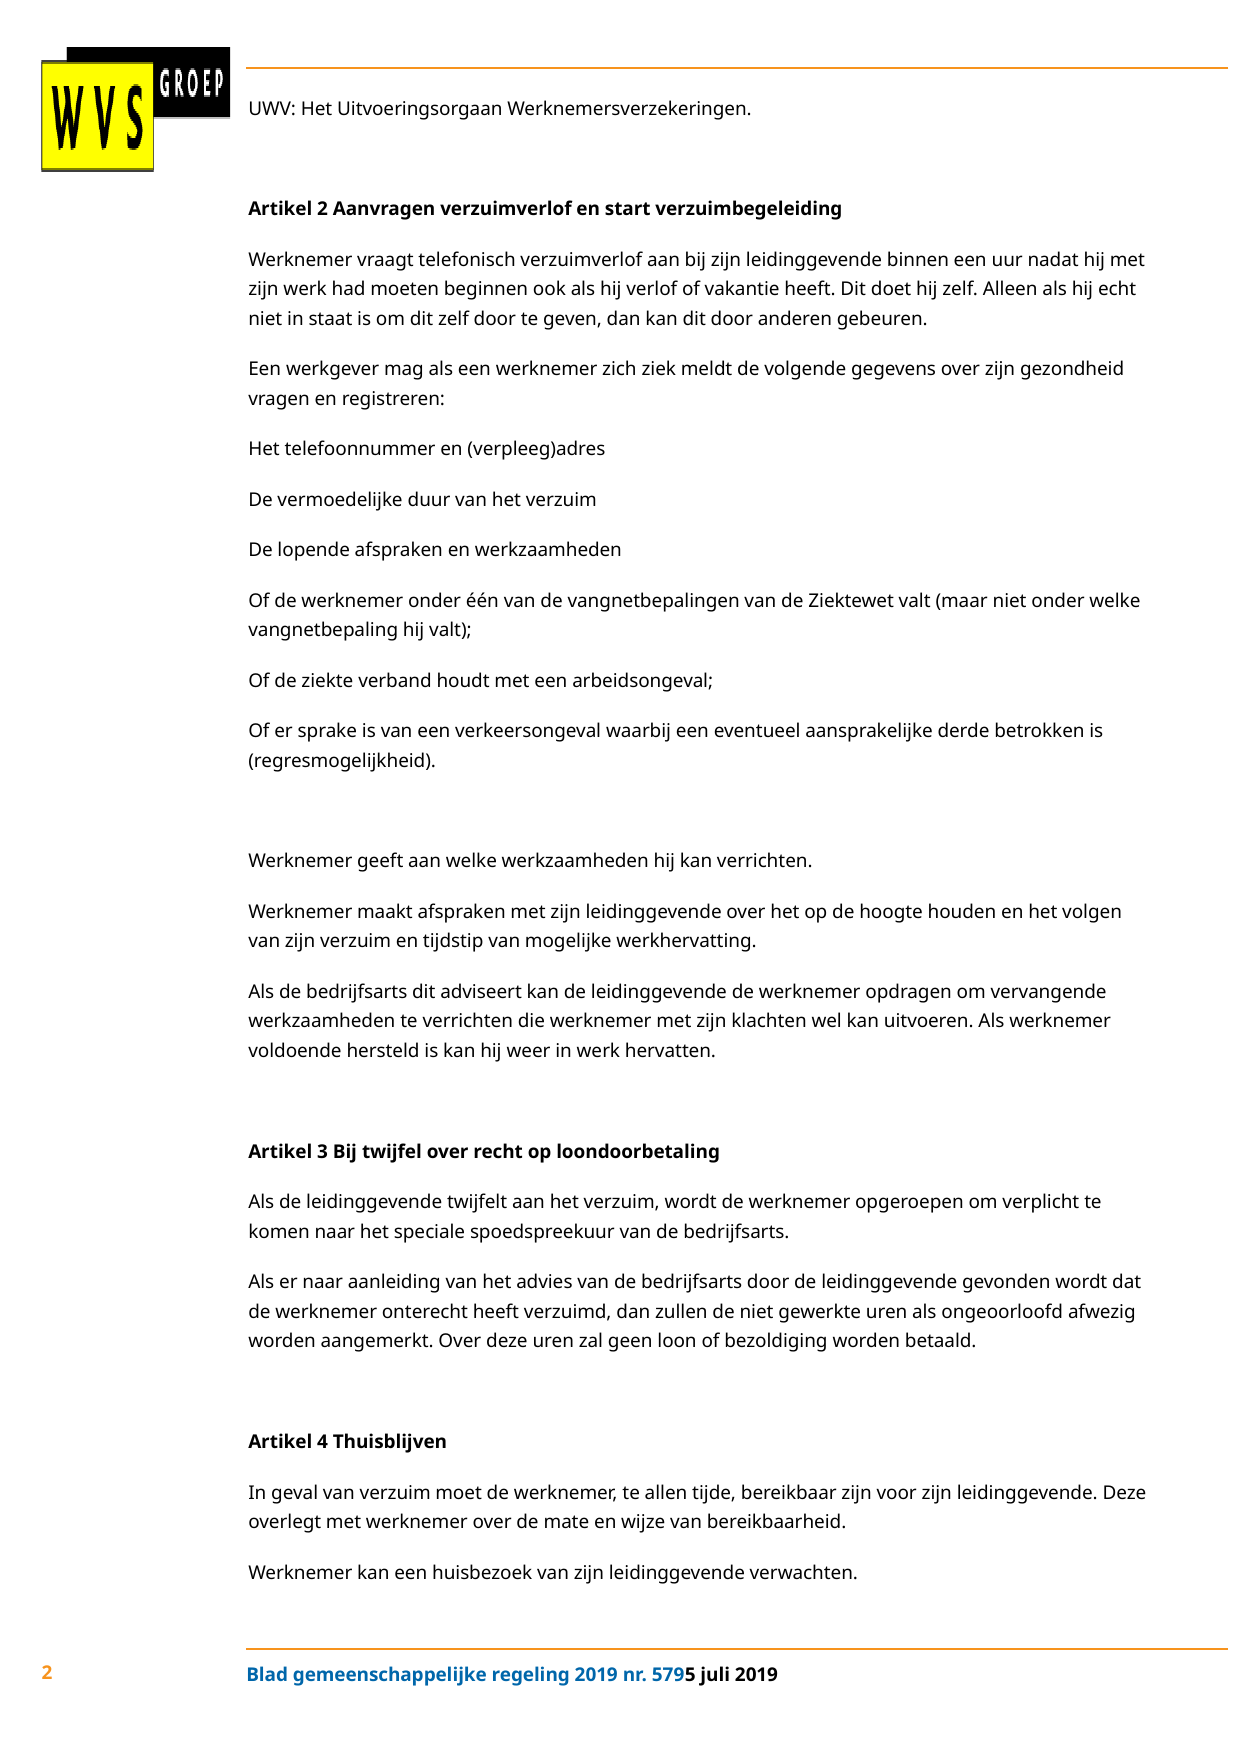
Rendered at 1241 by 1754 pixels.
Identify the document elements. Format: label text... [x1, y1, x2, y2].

text Als de bedrijfsarts dit adviseert kan de leidinggevende de werknemer opdragen om vervangende werkzaamheden te verrichten die werknemer met zijn klachten wel kan uitvoeren. Als werknemer voldoende hersteld is kan hij weer in werk hervatten. [248, 978, 1152, 1063]
text Een werkgever mag als een werknemer zich ziek meldt de volgende gegevens over zijn gezondheid vragen en registreren: [248, 356, 1152, 411]
text De lopende afspraken en werkzaamheden [248, 536, 1152, 562]
text Als de leidinggevende twijfelt aan het verzuim, wordt de werknemer opgeroepen om verplicht te komen naar het speciale spoedspreekuur van de bedrijfsarts. [248, 1188, 1152, 1244]
picture [41, 47, 231, 172]
text Als er naar aanleiding van het advies van de bedrijfsarts door de leidinggevende gevonden wordt dat de werknemer onterecht heeft verzuimd, dan zullen de niet gewerkte uren als ongeoorloofd afwezig worden aangemerkt. Over deze uren zal geen loon of bezoldiging worden betaald. [248, 1268, 1152, 1353]
text Of de werknemer onder één van de vangnetbepalingen van de Ziektewet valt (maar niet onder welke vangnetbepaling hij valt); [248, 587, 1152, 642]
text Artikel 3 Bij twijfel over recht op loondoorbetaling [248, 1138, 1152, 1164]
text Het telefoonnummer en (verpleeg)adres [248, 436, 1152, 461]
text Artikel 4 Thuisblijven [248, 1428, 1152, 1454]
text UWV: Het Uitvoeringsorgaan Werknemersverzekeringen. [248, 95, 1152, 121]
text Werknemer maakt afspraken met zijn leidinggevende over het op de hoogte houden en het volgen van zijn verzuim en tijdstip van mogelijke werkhervatting. [248, 898, 1152, 953]
text Of er sprake is van een verkeersongeval waarbij een eventueel aansprakelijke derde betrokken is (regresmogelijkheid). [248, 717, 1152, 773]
text In geval van verzuim moet de werknemer, te allen tijde, bereikbaar zijn voor zijn leidinggevende. Deze overlegt met werknemer over de mate en wijze van bereikbaarheid. [248, 1479, 1152, 1534]
text De vermoedelijke duur van het verzuim [248, 486, 1152, 512]
text Artikel 2 Aanvragen verzuimverlof en start verzuimbegeleiding [248, 196, 1152, 221]
text Werknemer vraagt telefonisch verzuimverlof aan bij zijn leidinggevende binnen een uur nadat hij met zijn werk had moeten beginnen ook als hij verlof of vakantie heeft. Dit doet hij zelf. Alleen als hij echt niet in staat is om dit zelf door te geven, dan kan dit door anderen gebeuren. [248, 246, 1152, 331]
text Of de ziekte verband houdt met een arbeidsongeval; [248, 667, 1152, 693]
text Werknemer kan een huisbezoek van zijn leidinggevende verwachten. [248, 1559, 1152, 1585]
text Werknemer geeft aan welke werkzaamheden hij kan verrichten. [248, 848, 1152, 873]
